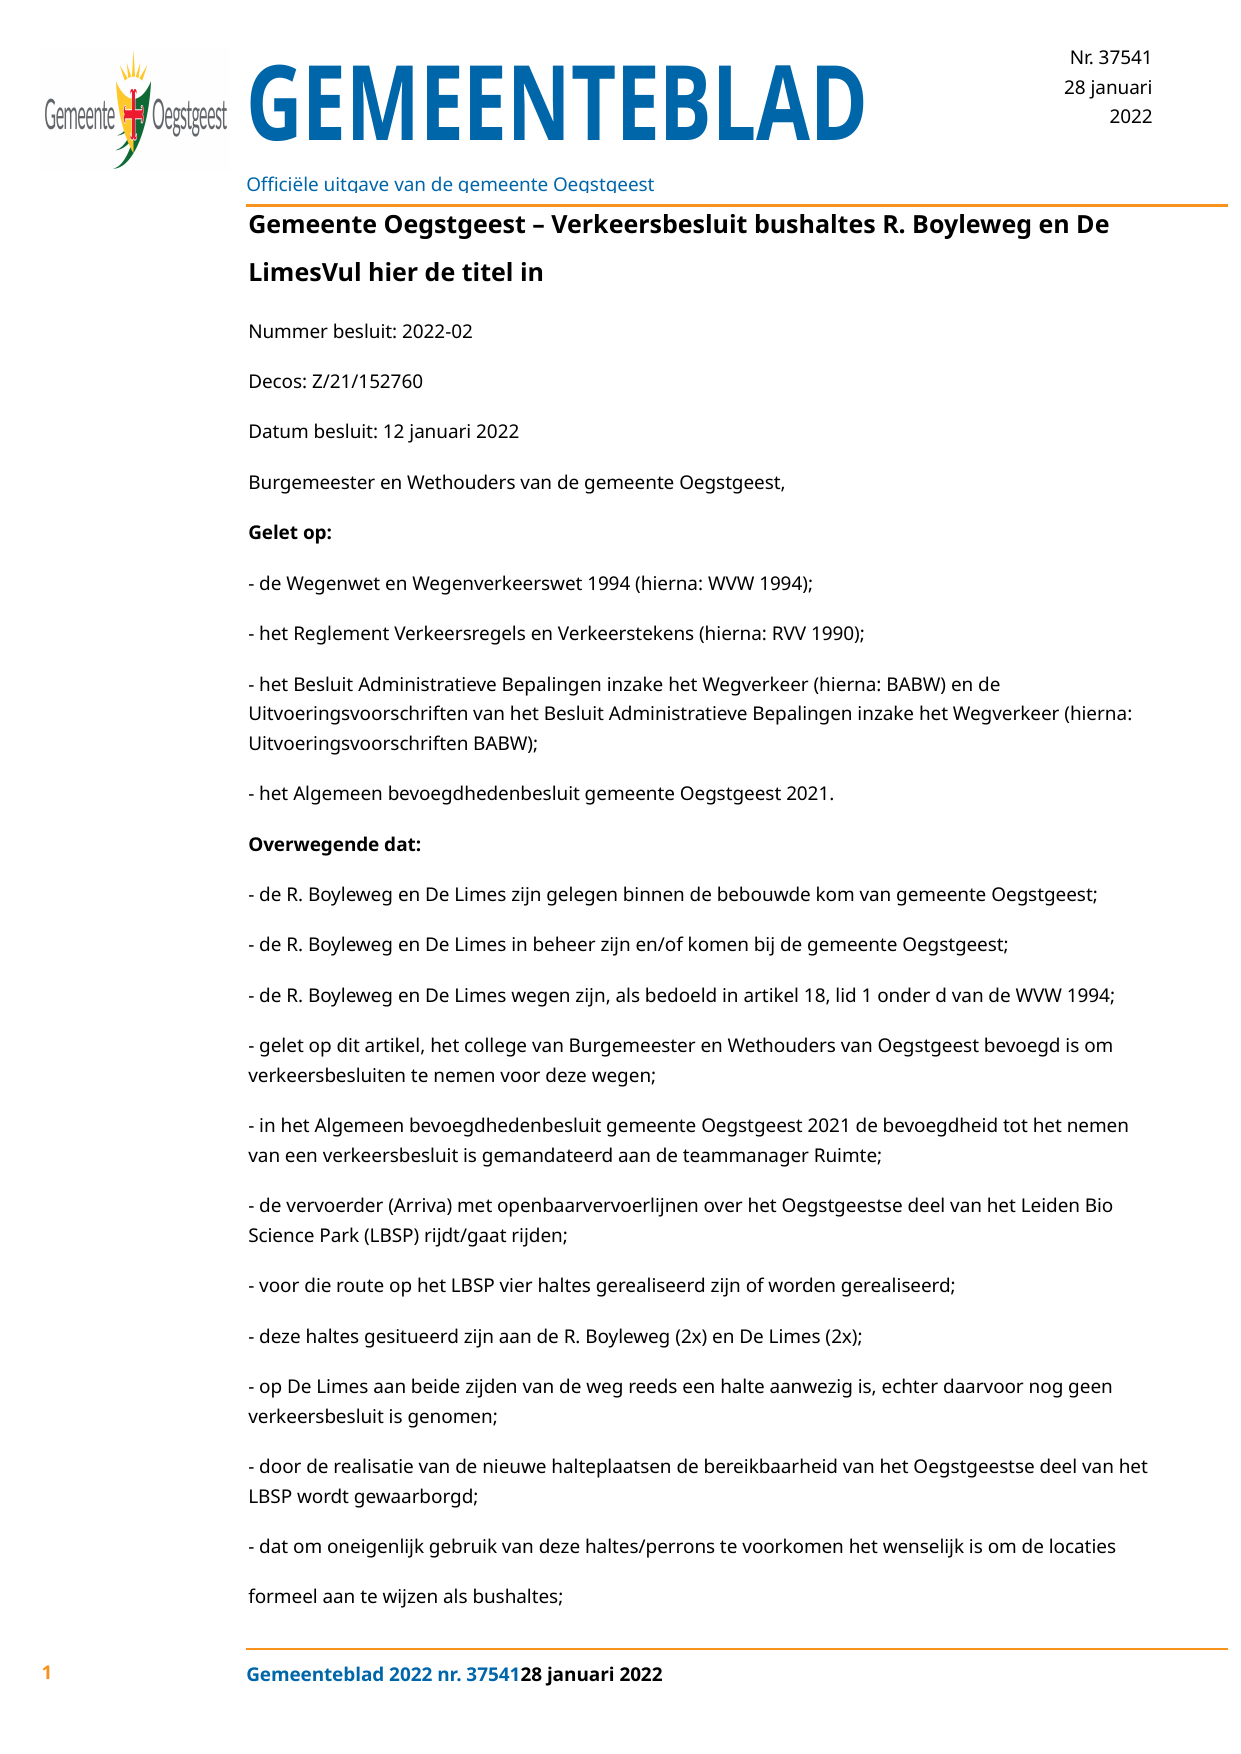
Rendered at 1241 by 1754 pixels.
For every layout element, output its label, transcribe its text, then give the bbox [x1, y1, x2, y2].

text - het Algemeen bevoegdhedenbesluit gemeente Oegstgeest 2021. [248, 780, 1152, 806]
text - de Wegenwet en Wegenverkeerswet 1994 (hierna: WVW 1994); [248, 570, 1152, 596]
text - de R. Boyleweg en De Limes in beheer zijn en/of komen bij de gemeente Oegstgeest; [248, 932, 1152, 957]
text Gemeente Oegstgeest – Verkeersbesluit bushaltes R. Boyleweg en De LimesVul hier de titel in [248, 207, 1152, 288]
text Decos: Z/21/152760 [248, 368, 1152, 394]
text Gelet op: [248, 519, 1152, 545]
text - in het Algemeen bevoegdhedenbesluit gemeente Oegstgeest 2021 de bevoegdheid tot het nemen van een verkeersbesluit is gemandateerd aan de teammanager Ruimte; [248, 1112, 1152, 1168]
text - de R. Boyleweg en De Limes wegen zijn, als bedoeld in artikel 18, lid 1 onder d van de WVW 1994; [248, 982, 1152, 1008]
text - het Besluit Administratieve Bepalingen inzake het Wegverkeer (hierna: BABW) en de Uitvoeringsvoorschriften van het Besluit Administratieve Bepalingen inzake het Wegverkeer (hierna: Uitvoeringsvoorschriften BABW); [248, 671, 1152, 756]
text - de R. Boyleweg en De Limes zijn gelegen binnen de bebouwde kom van gemeente Oegstgeest; [248, 881, 1152, 907]
text Nummer besluit: 2022-02 [248, 318, 1152, 344]
text - door de realisatie van de nieuwe halteplaatsen de bereikbaarheid van het Oegstgeestse deel van het LBSP wordt gewaarborgd; [248, 1453, 1152, 1509]
text - voor die route op het LBSP vier haltes gerealiseerd zijn of worden gerealiseerd; [248, 1272, 1152, 1298]
text - gelet op dit artikel, het college van Burgemeester en Wethouders van Oegstgeest bevoegd is om verkeersbesluiten te nemen voor deze wegen; [248, 1032, 1152, 1088]
text Datum besluit: 12 januari 2022 [248, 419, 1152, 444]
text Overwegende dat: [248, 831, 1152, 857]
text - het Reglement Verkeersregels en Verkeerstekens (hierna: RVV 1990); [248, 620, 1152, 646]
text Burgemeester en Wethouders van de gemeente Oegstgeest, [248, 469, 1152, 495]
text - de vervoerder (Arriva) met openbaarvervoerlijnen over het Oegstgeestse deel van het Leiden Bio Science Park (LBSP) rijdt/gaat rijden; [248, 1192, 1152, 1248]
text - dat om oneigenlijk gebruik van deze haltes/perrons te voorkomen het wenselijk is om de locaties [248, 1533, 1152, 1559]
text - op De Limes aan beide zijden van de weg reeds een halte aanwezig is, echter daarvoor nog geen verkeersbesluit is genomen; [248, 1373, 1152, 1429]
text - deze haltes gesitueerd zijn aan de R. Boyleweg (2x) en De Limes (2x); [248, 1323, 1152, 1349]
picture [41, 47, 231, 172]
text formeel aan te wijzen als bushaltes; [248, 1584, 1152, 1609]
